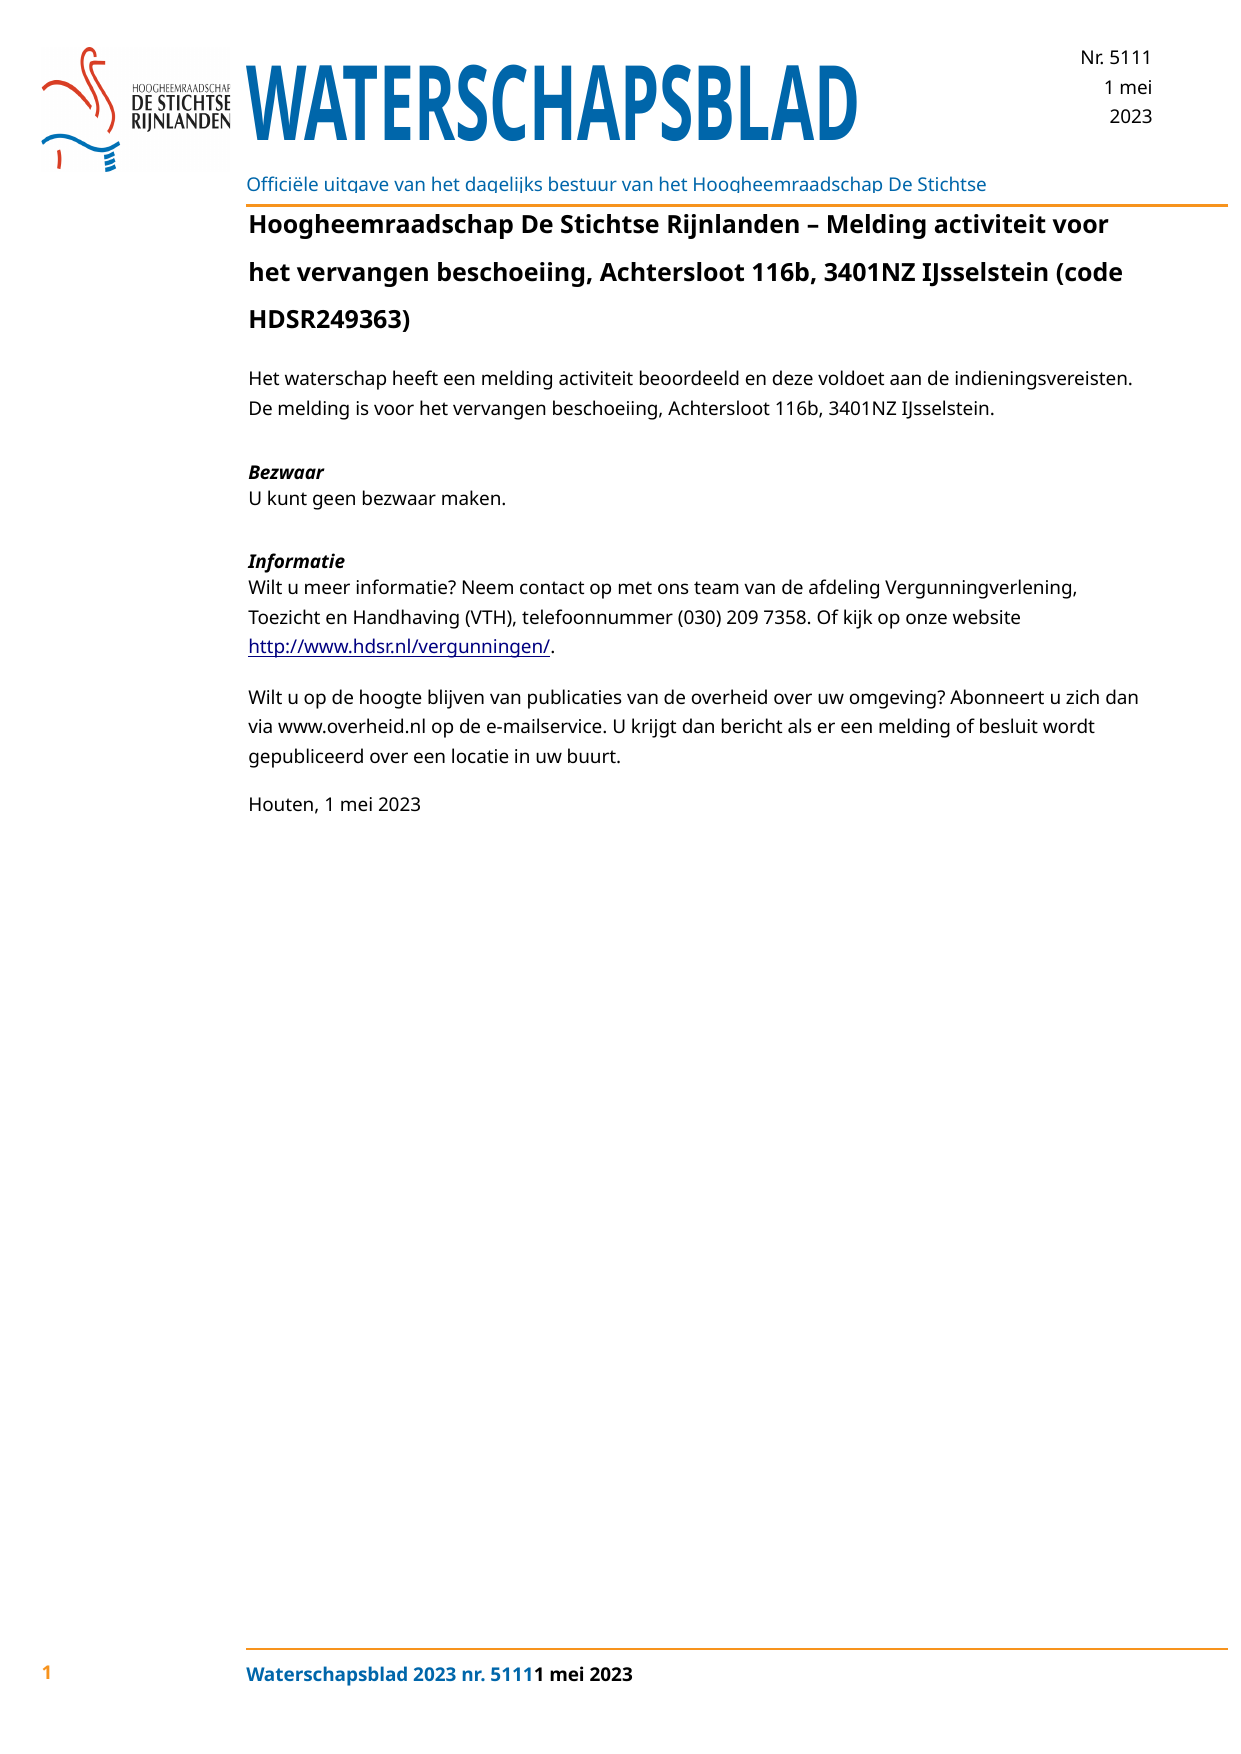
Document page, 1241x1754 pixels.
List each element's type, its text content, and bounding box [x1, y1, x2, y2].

text Wilt u op de hoogte blijven van publicaties van de overheid over uw omgeving? Abonneert u zich dan via www.overheid.nl op de e-mailservice. U krijgt dan bericht als er een melding of besluit wordt gepubliceerd over een locatie in uw buurt. [248, 684, 1152, 769]
text Houten, 1 mei 2023 [248, 791, 1152, 817]
text U kunt geen bezwaar maken. [248, 485, 1152, 511]
picture [41, 47, 231, 172]
text Hoogheemraadschap De Stichtse Rijnlanden – Melding activiteit voor het vervangen beschoeiing, Achtersloot 116b, 3401NZ IJsselstein (code HDSR249363) [248, 207, 1152, 336]
text Het waterschap heeft een melding activiteit beoordeeld en deze voldoet aan de indieningsvereisten. De melding is voor het vervangen beschoeiing, Achtersloot 116b, 3401NZ IJsselstein. [248, 366, 1152, 421]
text Informatie [248, 549, 1152, 574]
text Bezwaar [248, 459, 1152, 485]
text Wilt u meer informatie? Neem contact op met ons team van de afdeling Vergunningverlening, Toezicht en Handhaving (VTH), telefoonnummer (030) 209 7358. Of kijk op onze website http://www.hdsr.nl/vergunningen/. [248, 574, 1152, 659]
